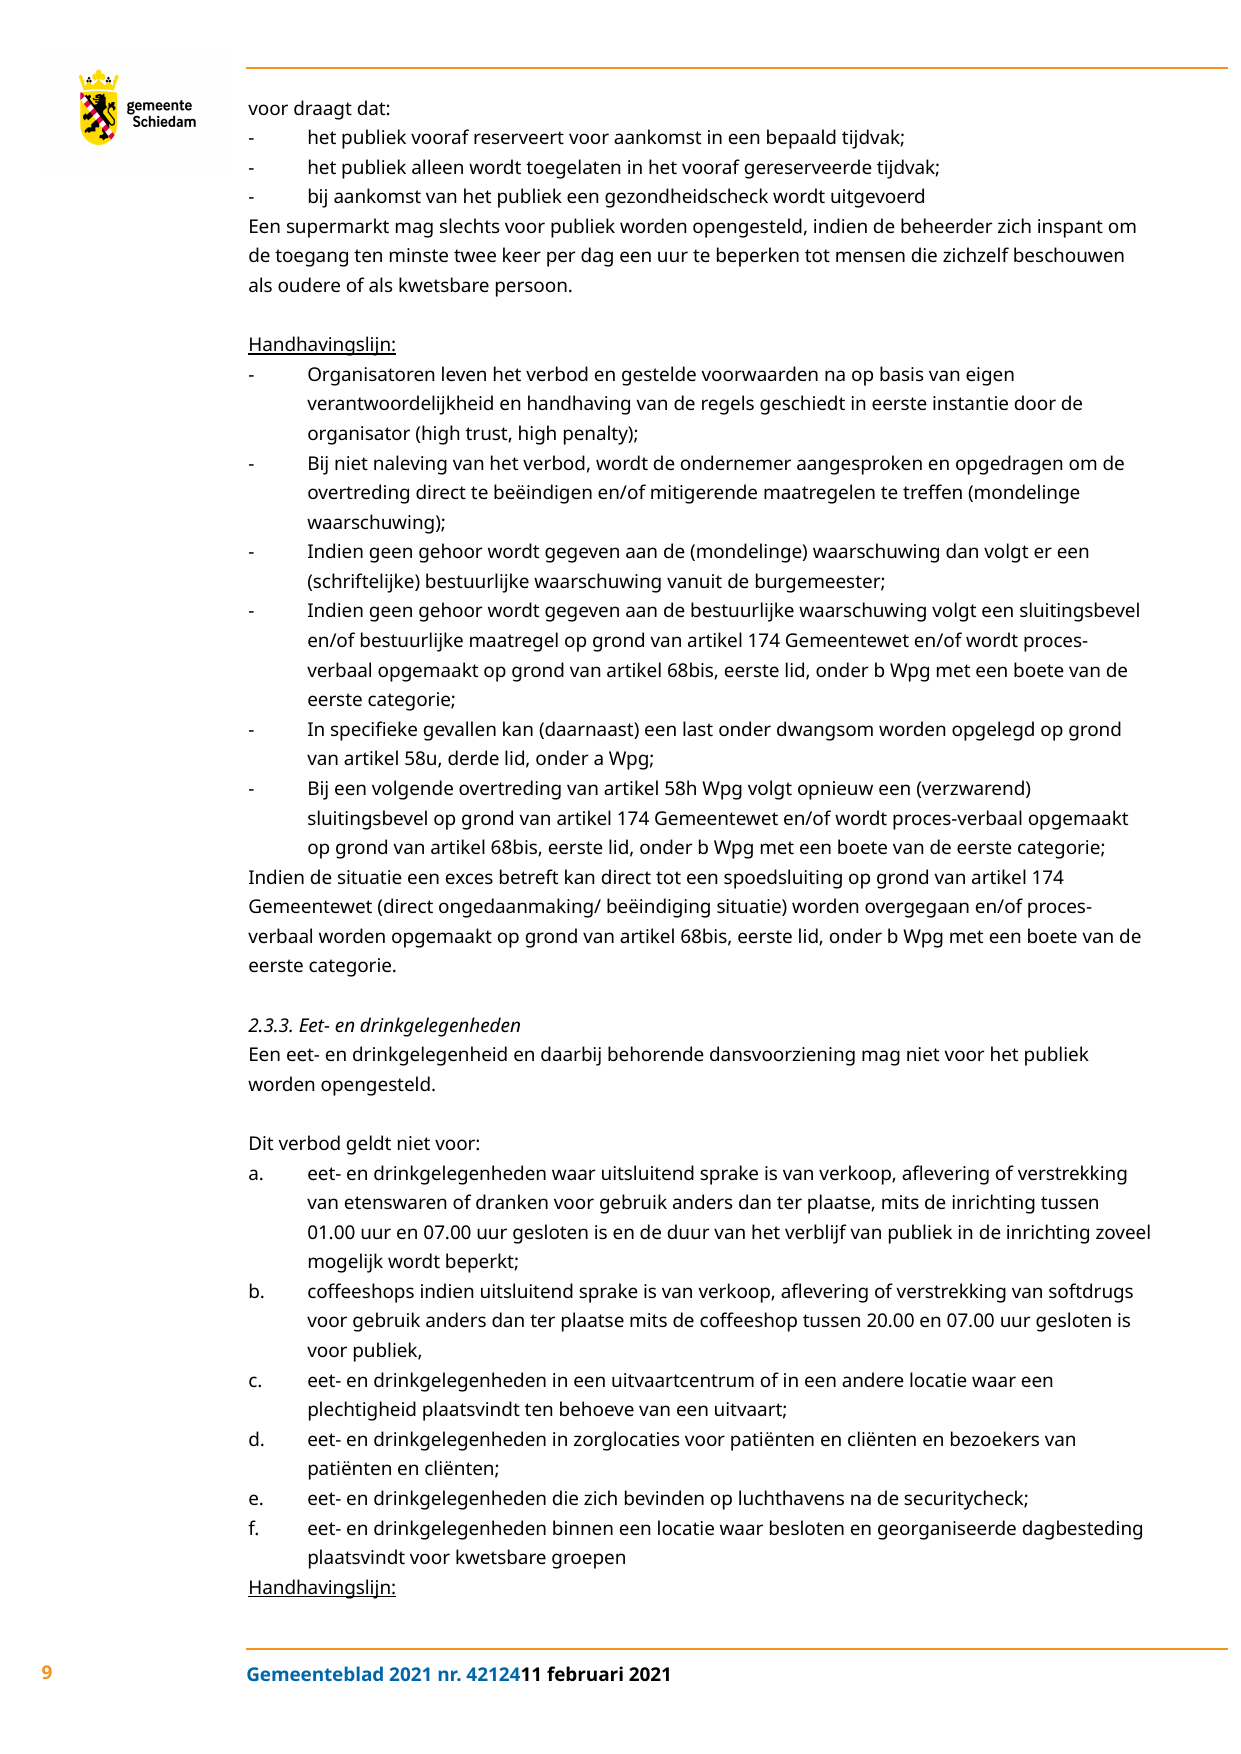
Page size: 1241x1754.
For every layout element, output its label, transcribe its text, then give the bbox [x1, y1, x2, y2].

list eet- en drinkgelegenheden binnen een locatie waar besloten en georganiseerde dagbesteding plaatsvindt voor kwetsbare groepen [248, 1515, 1152, 1570]
list eet- en drinkgelegenheden waar uitsluitend sprake is van verkoop, aflevering of verstrekking van etenswaren of dranken voor gebruik anders dan ter plaatse, mits de inrichting tussen 01.00 uur en 07.00 uur gesloten is en de duur van het verblijf van publiek in de inrichting zoveel mogelijk wordt beperkt; [248, 1160, 1152, 1274]
text voor draagt dat: [248, 95, 1152, 121]
list eet- en drinkgelegenheden die zich bevinden op luchthavens na de securitycheck; [248, 1485, 1152, 1511]
list het publiek alleen wordt toegelaten in het vooraf gereserveerde tijdvak; [248, 154, 1152, 180]
list eet- en drinkgelegenheden in zorglocaties voor patiënten en cliënten en bezoekers van patiënten en cliënten; [248, 1426, 1152, 1481]
text 2.3.3. Eet- en drinkgelegenheden [248, 1012, 1152, 1038]
list het publiek vooraf reserveert voor aankomst in een bepaald tijdvak; [248, 124, 1152, 150]
list Indien geen gehoor wordt gegeven aan de (mondelinge) waarschuwing dan volgt er een (schriftelijke) bestuurlijke waarschuwing vanuit de burgemeester; [248, 538, 1152, 594]
picture [41, 47, 231, 172]
text Indien de situatie een exces betreft kan direct tot een spoedsluiting op grond van artikel 174 Gemeentewet (direct ongedaanmaking/ beëindiging situatie) worden overgegaan en/of proces- verbaal worden opgemaakt op grond van artikel 68bis, eerste lid, onder b Wpg met een boete van de eerste categorie. [248, 864, 1152, 978]
list coffeeshops indien uitsluitend sprake is van verkoop, aflevering of verstrekking van softdrugs voor gebruik anders dan ter plaatse mits de coffeeshop tussen 20.00 en 07.00 uur gesloten is voor publiek, [248, 1278, 1152, 1363]
list Bij niet naleving van het verbod, wordt de ondernemer aangesproken en opgedragen om de overtreding direct te beëindigen en/of mitigerende maatregelen te treffen (mondelinge waarschuwing); [248, 450, 1152, 535]
list Indien geen gehoor wordt gegeven aan de bestuurlijke waarschuwing volgt een sluitingsbevel en/of bestuurlijke maatregel op grond van artikel 174 Gemeentewet en/of wordt proces-verbaal opgemaakt op grond van artikel 68bis, eerste lid, onder b Wpg met een boete van de eerste categorie; [248, 598, 1152, 712]
list eet- en drinkgelegenheden in een uitvaartcentrum of in een andere locatie waar een plechtigheid plaatsvindt ten behoeve van een uitvaart; [248, 1367, 1152, 1422]
list bij aankomst van het publiek een gezondheidscheck wordt uitgevoerd [248, 183, 1152, 209]
text Een supermarkt mag slechts voor publiek worden opengesteld, indien de beheerder zich inspant om de toegang ten minste twee keer per dag een uur te beperken tot mensen die zichzelf beschouwen als oudere of als kwetsbare persoon. [248, 213, 1152, 298]
list Bij een volgende overtreding van artikel 58h Wpg volgt opnieuw een (verzwarend) sluitingsbevel op grond van artikel 174 Gemeentewet en/of wordt proces-verbaal opgemaakt op grond van artikel 68bis, eerste lid, onder b Wpg met een boete van de eerste categorie; [248, 775, 1152, 860]
text Handhavingslijn: [248, 331, 1152, 357]
text Een eet- en drinkgelegenheid en daarbij behorende dansvoorziening mag niet voor het publiek worden opengesteld. [248, 1041, 1152, 1097]
list Organisatoren leven het verbod en gestelde voorwaarden na op basis van eigen verantwoordelijkheid en handhaving van de regels geschiedt in eerste instantie door de organisator (high trust, high penalty); [248, 361, 1152, 446]
list In specifieke gevallen kan (daarnaast) een last onder dwangsom worden opgelegd op grond van artikel 58u, derde lid, onder a Wpg; [248, 716, 1152, 771]
text Handhavingslijn: [248, 1574, 1152, 1600]
text Dit verbod geldt niet voor: [248, 1130, 1152, 1156]
